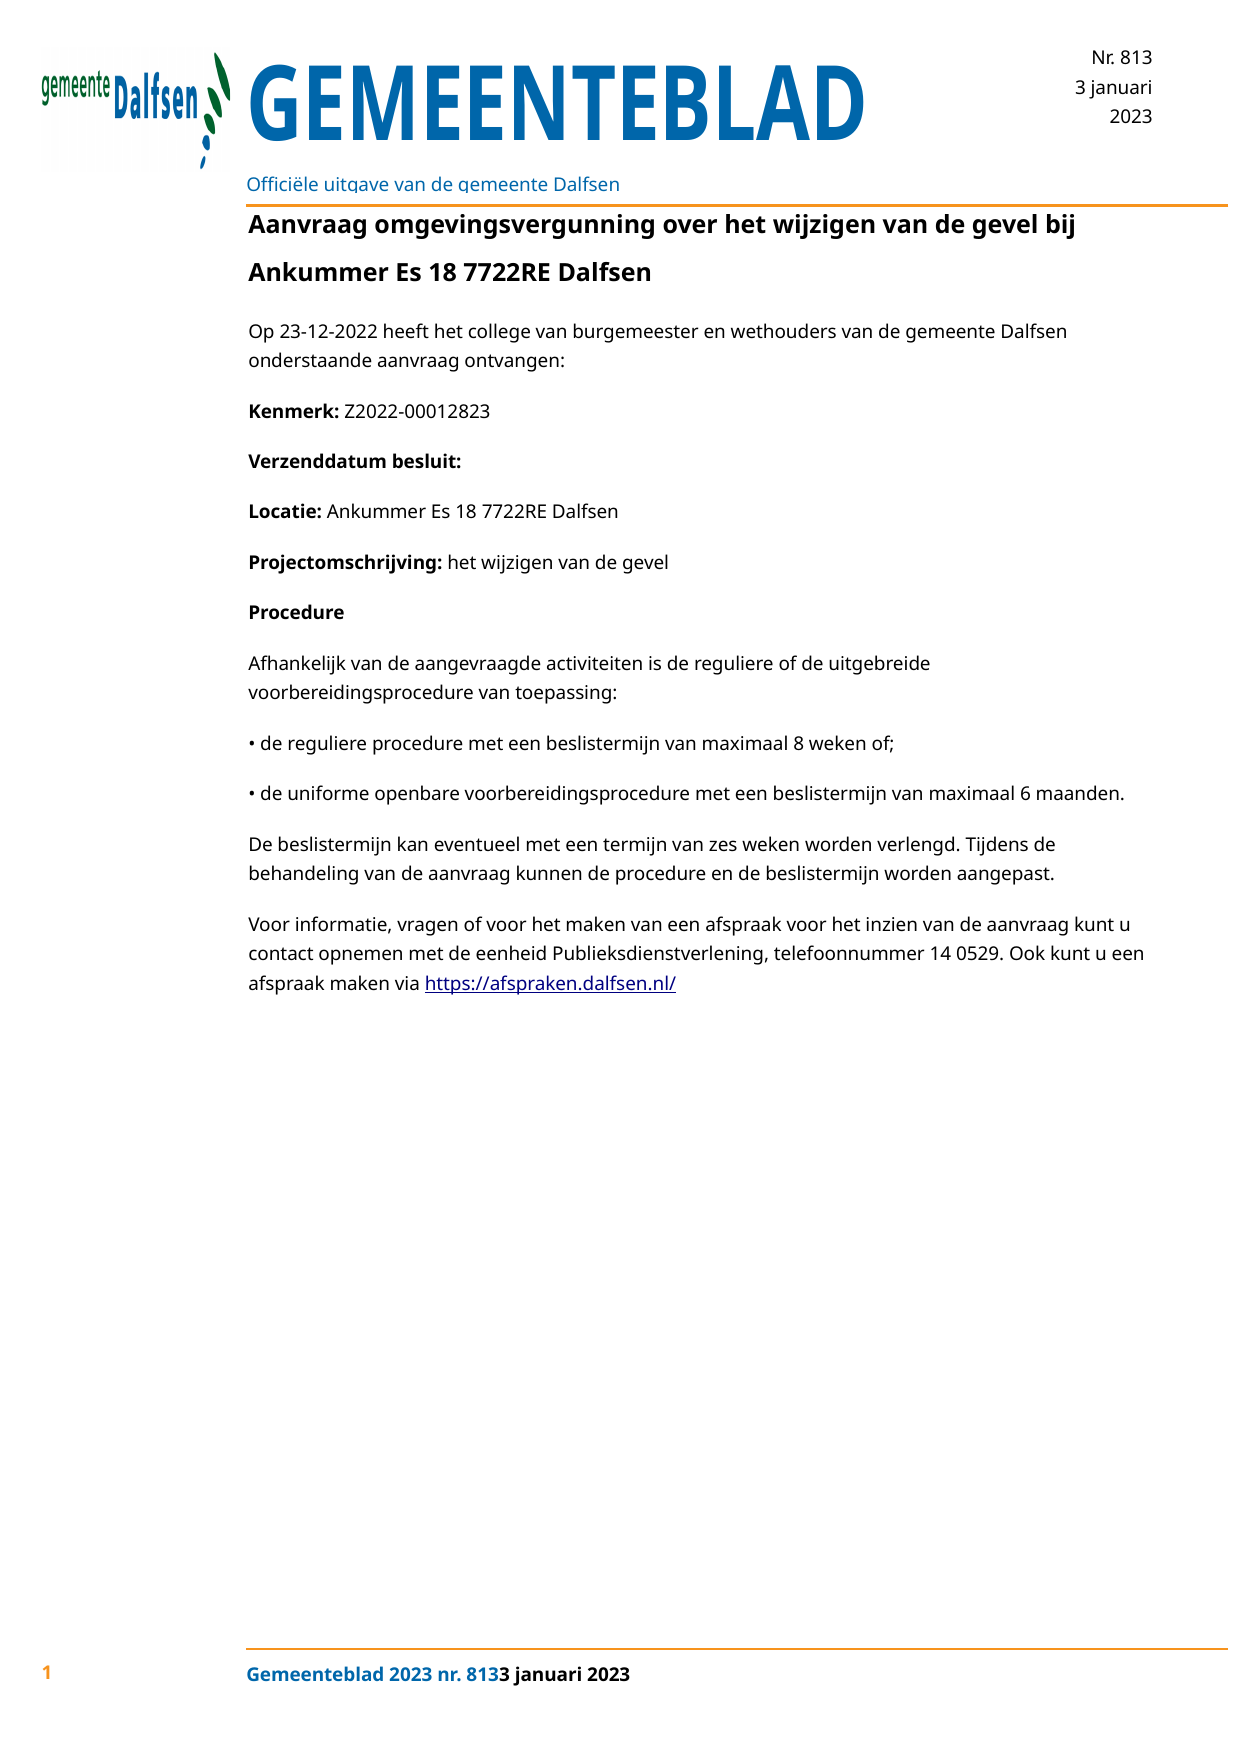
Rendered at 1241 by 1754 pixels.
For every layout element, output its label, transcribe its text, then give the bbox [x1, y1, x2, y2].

picture [41, 47, 231, 172]
text Op 23-12-2022 heeft het college van burgemeester en wethouders van de gemeente Dalfsen onderstaande aanvraag ontvangen: [248, 318, 1152, 373]
text Verzenddatum besluit: [248, 448, 1152, 474]
text • de uniforme openbare voorbereidingsprocedure met een beslistermijn van maximaal 6 maanden. [248, 780, 1152, 806]
text Locatie: Ankummer Es 18 7722RE Dalfsen [248, 499, 1152, 524]
text De beslistermijn kan eventueel met een termijn van zes weken worden verlengd. Tijdens de behandeling van de aanvraag kunnen de procedure en de beslistermijn worden aangepast. [248, 831, 1152, 886]
text Kenmerk: Z2022-00012823 [248, 398, 1152, 424]
text Projectomschrijving: het wijzigen van de gevel [248, 549, 1152, 575]
text Procedure [248, 599, 1152, 625]
text Voor informatie, vragen of voor het maken van een afspraak voor het inzien van de aanvraag kunt u contact opnemen met de eenheid Publieksdienstverlening, telefoonnummer 14 0529. Ook kunt u een afspraak maken via https://afspraken.dalfsen.nl/ [248, 911, 1152, 996]
text Aanvraag omgevingsvergunning over het wijzigen van de gevel bij Ankummer Es 18 7722RE Dalfsen [248, 207, 1152, 288]
text Afhankelijk van de aangevraagde activiteiten is de reguliere of de uitgebreide voorbereidingsprocedure van toepassing: [248, 650, 1152, 705]
text • de reguliere procedure met een beslistermijn van maximaal 8 weken of; [248, 730, 1152, 756]
